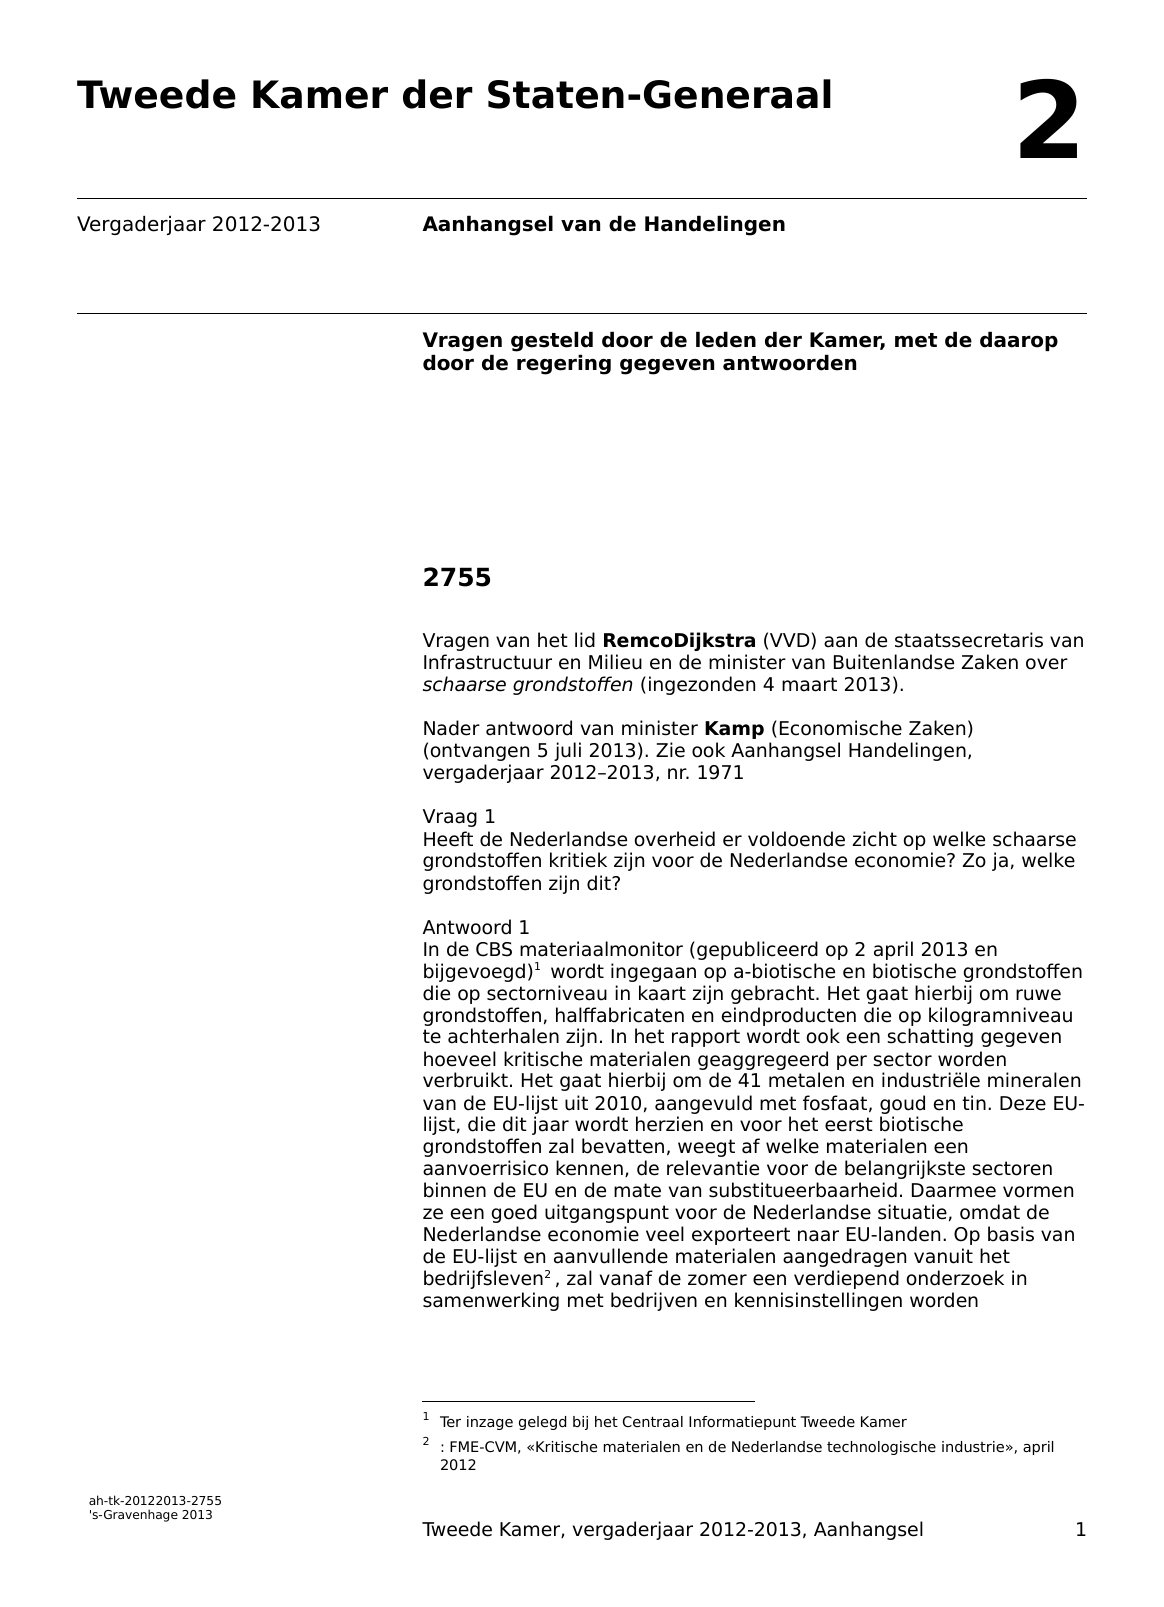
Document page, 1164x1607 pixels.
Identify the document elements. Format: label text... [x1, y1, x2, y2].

text : FME-CVM, «Kritische materialen en de Nederlandse technologische industrie», april 2012 [422, 1435, 1087, 1474]
table_cell [77, 314, 422, 375]
text 2755 [422, 563, 1087, 592]
text In de CBS materiaalmonitor (gepubliceerd op 2 april 2013 en bijgevoegd) wordt ingegaan op a-biotische en biotische grondstoffen die op sectorniveau in kaart zijn gebracht. Het gaat hierbij om ruwe grondstoffen, halffabricaten en eindproducten die op kilogramniveau te achterhalen zijn. In het rapport wordt ook een schatting gegeven hoeveel kritische materialen geaggregeerd per sector worden verbruikt. Het gaat hierbij om de 41 metalen en industriële mineralen van de EU-lijst uit 2010, aangevuld met fosfaat, goud en tin. Deze EU-lijst, die dit jaar wordt herzien en voor het eerst biotische grondstoffen zal bevatten, weegt af welke materialen een aanvoerrisico kennen, de relevantie voor de belangrijkste sectoren binnen de EU en de mate van substitueerbaarheid. Daarmee vormen ze een goed uitgangspunt voor de Nederlandse situatie, omdat de Nederlandse economie veel exporteert naar EU-landen. Op basis van de EU-lijst en aanvullende materialen aangedragen vanuit het bedrijfsleven, zal vanaf de zomer een verdiepend onderzoek in samenwerking met bedrijven en kennisinstellingen worden [422, 938, 1087, 1312]
text Vragen van het lid RemcoDijkstra (VVD) aan de staatssecretaris van Infrastructuur en Milieu en de minister van Buitenlandse Zaken over schaarse grondstoffen (ingezonden 4 maart 2013). [422, 630, 1087, 696]
text Nader antwoord van minister Kamp (Economische Zaken) (ontvangen 5 juli 2013). Zie ook Aanhangsel Handelingen, vergaderjaar 2012–2013, nr. 1971 [422, 718, 1087, 784]
text Vraag 1 [422, 806, 1087, 828]
table_cell Vragen gesteld door de leden der Kamer, met de daarop door de regering gegeven antwoorden [422, 314, 1087, 375]
table_cell Aanhangsel van de Handelingen [422, 199, 1087, 313]
text Heeft de Nederlandse overheid er voldoende zicht op welke schaarse grondstoffen kritiek zijn voor de Nederlandse economie? Zo ja, welke grondstoffen zijn dit? [422, 828, 1087, 894]
table_header Tweede Kamer der Staten-Generaal [77, 59, 886, 198]
text Antwoord 1 [422, 917, 1087, 938]
text Ter inzage gelegd bij het Centraal Informatiepunt Tweede Kamer [422, 1410, 1087, 1432]
table_cell Vergaderjaar 2012-2013 [77, 199, 422, 313]
table_header 2 [886, 59, 1087, 198]
text 's-Gravenhage 2013 [88, 1508, 323, 1522]
text ah-tk-20122013-2755 [88, 1494, 323, 1508]
